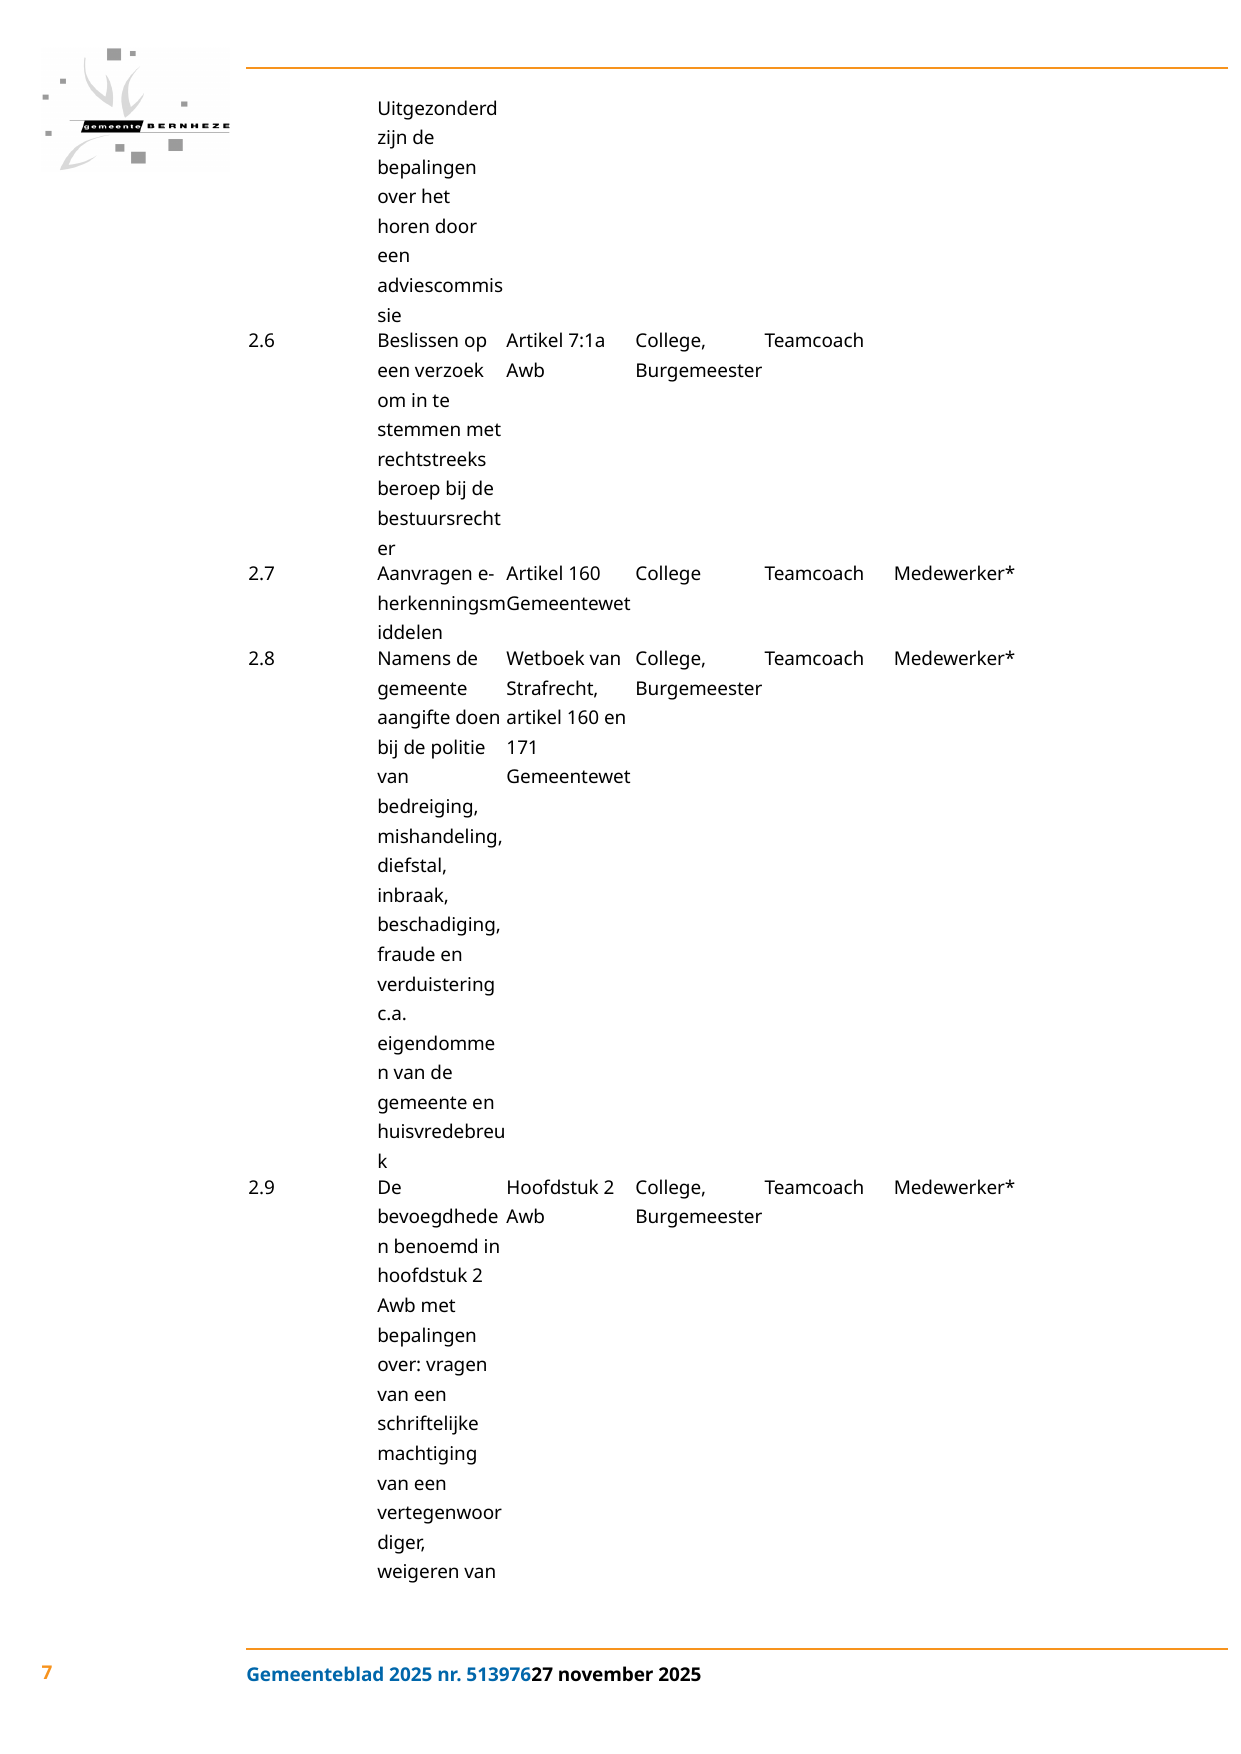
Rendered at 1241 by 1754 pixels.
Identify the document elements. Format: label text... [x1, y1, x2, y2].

table_cell Medewerker* [894, 560, 1022, 645]
table_cell 2.7 [248, 560, 377, 645]
table_cell [1023, 560, 1152, 645]
table_cell Artikel 160 Gemeentewet [506, 560, 635, 645]
table_cell College, Burgemeester [635, 645, 764, 1174]
table_cell Teamcoach [764, 328, 893, 560]
table_cell [1023, 328, 1152, 560]
table_cell [1023, 1174, 1152, 1584]
table_cell [635, 95, 764, 328]
table_cell College, Burgemeester [635, 328, 764, 560]
picture [41, 47, 231, 172]
table_cell Teamcoach [764, 560, 893, 645]
table_cell College, Burgemeester [635, 1174, 764, 1584]
table_cell Namens de gemeente aangifte doen bij de politie van bedreiging, mishandeling, diefstal, inbraak, beschadiging, fraude en verduistering c.a. eigendommen van de gemeente en huisvredebreuk [377, 645, 506, 1174]
table_cell Hoofdstuk 2 Awb [506, 1174, 635, 1584]
table_cell [764, 95, 893, 328]
table_cell [894, 95, 1022, 328]
table_cell [1023, 645, 1152, 1174]
table_cell Medewerker* [894, 645, 1022, 1174]
table_cell Teamcoach [764, 645, 893, 1174]
table_cell Uitgezonderd zijn de bepalingen over het horen door een adviescommissie [377, 95, 506, 328]
table_cell [506, 95, 635, 328]
table_cell De bevoegdheden benoemd in hoofdstuk 2 Awb met bepalingen over: vragen van een schriftelijke machtiging van een vertegenwoordiger, weigeren van [377, 1174, 506, 1584]
table_cell 2.6 [248, 328, 377, 560]
table_cell Aanvragen e-herkenningsmiddelen [377, 560, 506, 645]
table_cell College [635, 560, 764, 645]
table_cell Teamcoach [764, 1174, 893, 1584]
table_cell Artikel 7:1a Awb [506, 328, 635, 560]
table_cell [1023, 95, 1152, 328]
table_cell Wetboek van Strafrecht, artikel 160 en 171 Gemeentewet [506, 645, 635, 1174]
table_cell [894, 328, 1022, 560]
table_cell [248, 95, 377, 328]
table_cell 2.8 [248, 645, 377, 1174]
table_cell Medewerker* [894, 1174, 1022, 1584]
table_cell 2.9 [248, 1174, 377, 1584]
table_cell Beslissen op een verzoek om in te stemmen met rechtstreeks beroep bij de bestuursrechter [377, 328, 506, 560]
